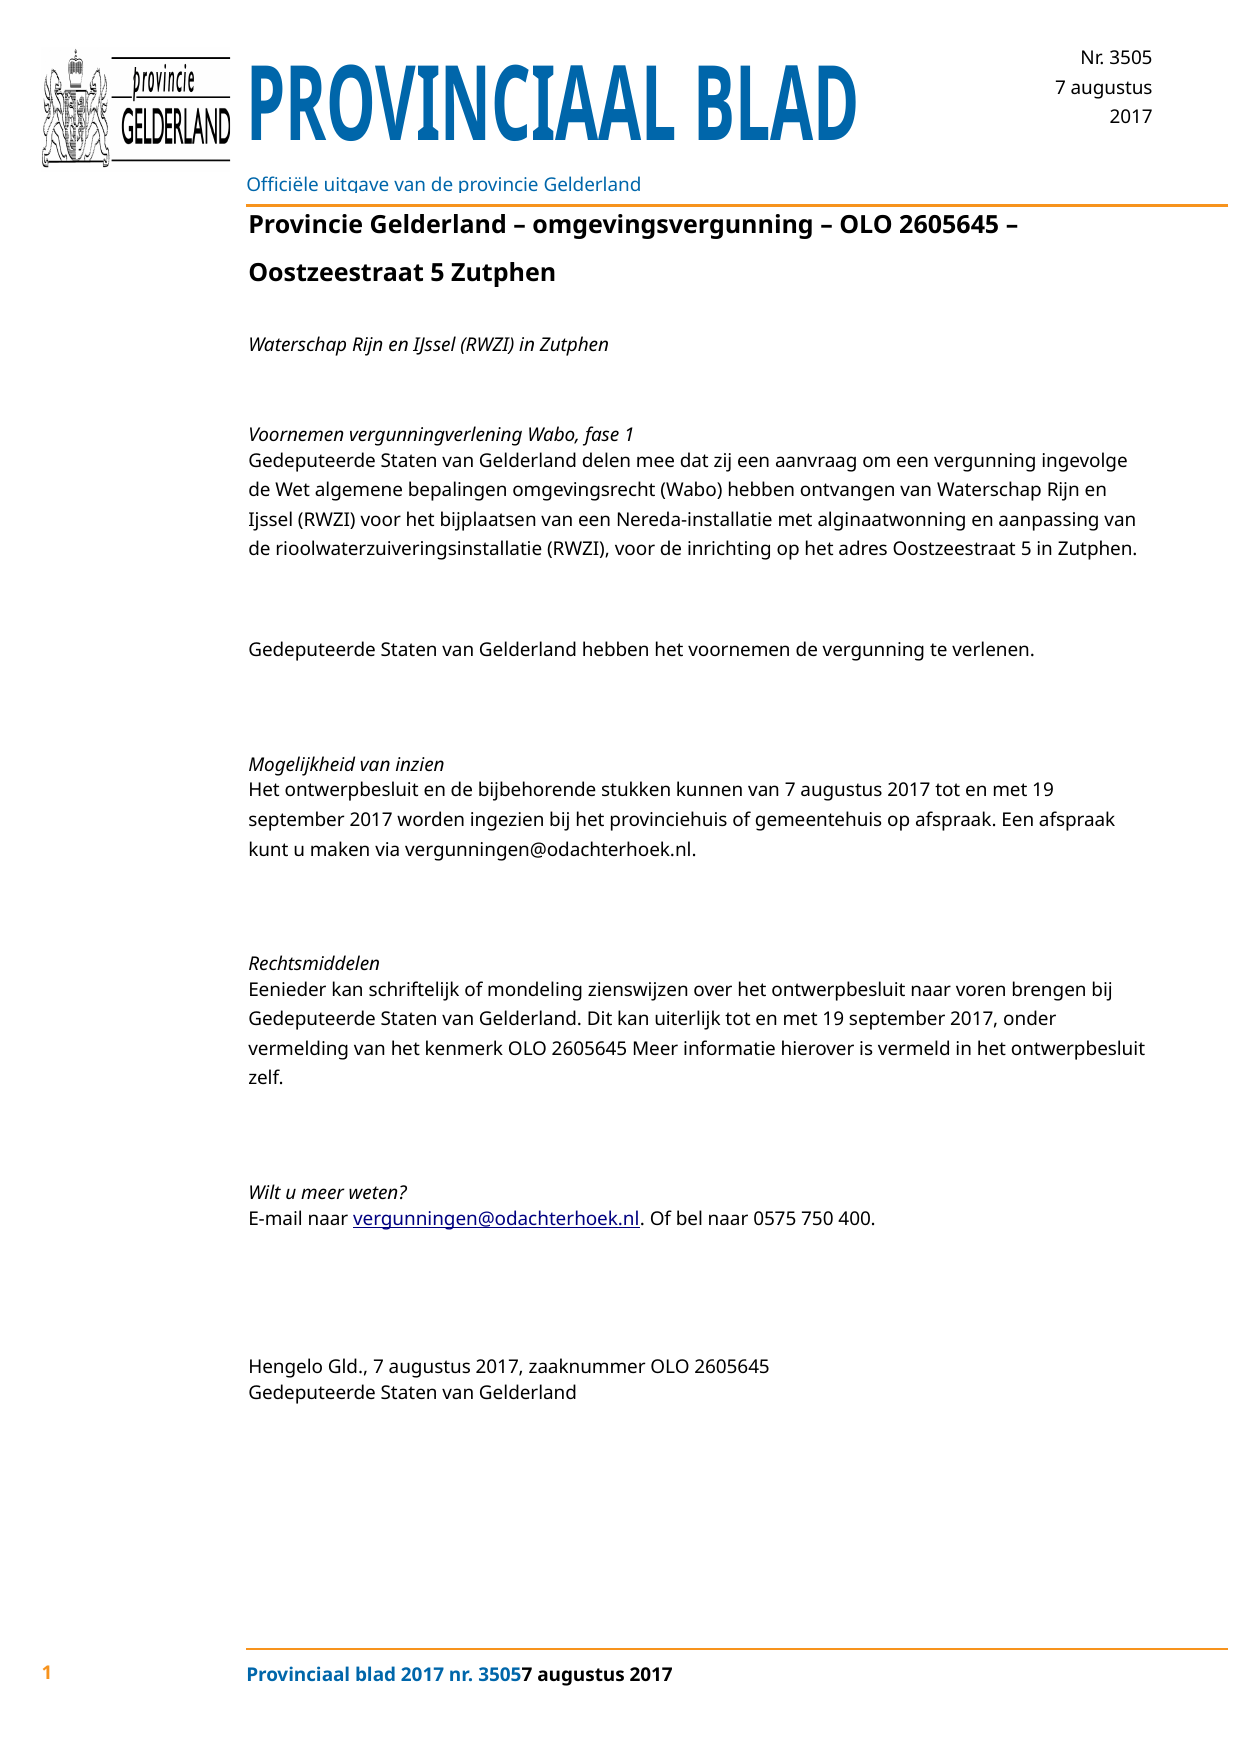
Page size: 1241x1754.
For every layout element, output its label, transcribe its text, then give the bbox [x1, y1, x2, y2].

text Waterschap Rijn en IJssel (RWZI) in Zutphen [248, 331, 1152, 357]
text Eenieder kan schriftelijk of mondeling zienswijzen over het ontwerpbesluit naar voren brengen bij Gedeputeerde Staten van Gelderland. Dit kan uiterlijk tot en met 19 september 2017, onder vermelding van het kenmerk OLO 2605645 Meer informatie hierover is vermeld in het ontwerpbesluit zelf. [248, 976, 1152, 1090]
text Gedeputeerde Staten van Gelderland [248, 1379, 1152, 1405]
text Provincie Gelderland – omgevingsvergunning – OLO 2605645 – Oostzeestraat 5 Zutphen [248, 207, 1152, 288]
text Gedeputeerde Staten van Gelderland delen mee dat zij een aanvraag om een vergunning ingevolge de Wet algemene bepalingen omgevingsrecht (Wabo) hebben ontvangen van Waterschap Rijn en Ijssel (RWZI) voor het bijplaatsen van een Nereda-installatie met alginaatwonning en aanpassing van de rioolwaterzuiveringsinstallatie (RWZI), voor de inrichting op het adres Oostzeestraat 5 in Zutphen. [248, 447, 1152, 561]
text Wilt u meer weten? [248, 1179, 1152, 1205]
text Gedeputeerde Staten van Gelderland hebben het voornemen de vergunning te verlenen. [248, 636, 1152, 662]
text Rechtsmiddelen [248, 950, 1152, 976]
text Mogelijkheid van inzien [248, 751, 1152, 777]
picture [41, 47, 231, 172]
text Hengelo Gld., 7 augustus 2017, zaaknummer OLO 2605645 [248, 1353, 1152, 1379]
text Het ontwerpbesluit en de bijbehorende stukken kunnen van 7 augustus 2017 tot en met 19 september 2017 worden ingezien bij het provinciehuis of gemeentehuis op afspraak. Een afspraak kunt u maken via vergunningen@odachterhoek.nl. [248, 777, 1152, 861]
text Voornemen vergunningverlening Wabo, fase 1 [248, 421, 1152, 447]
text E-mail naar vergunningen@odachterhoek.nl. Of bel naar 0575 750 400. [248, 1205, 1152, 1230]
